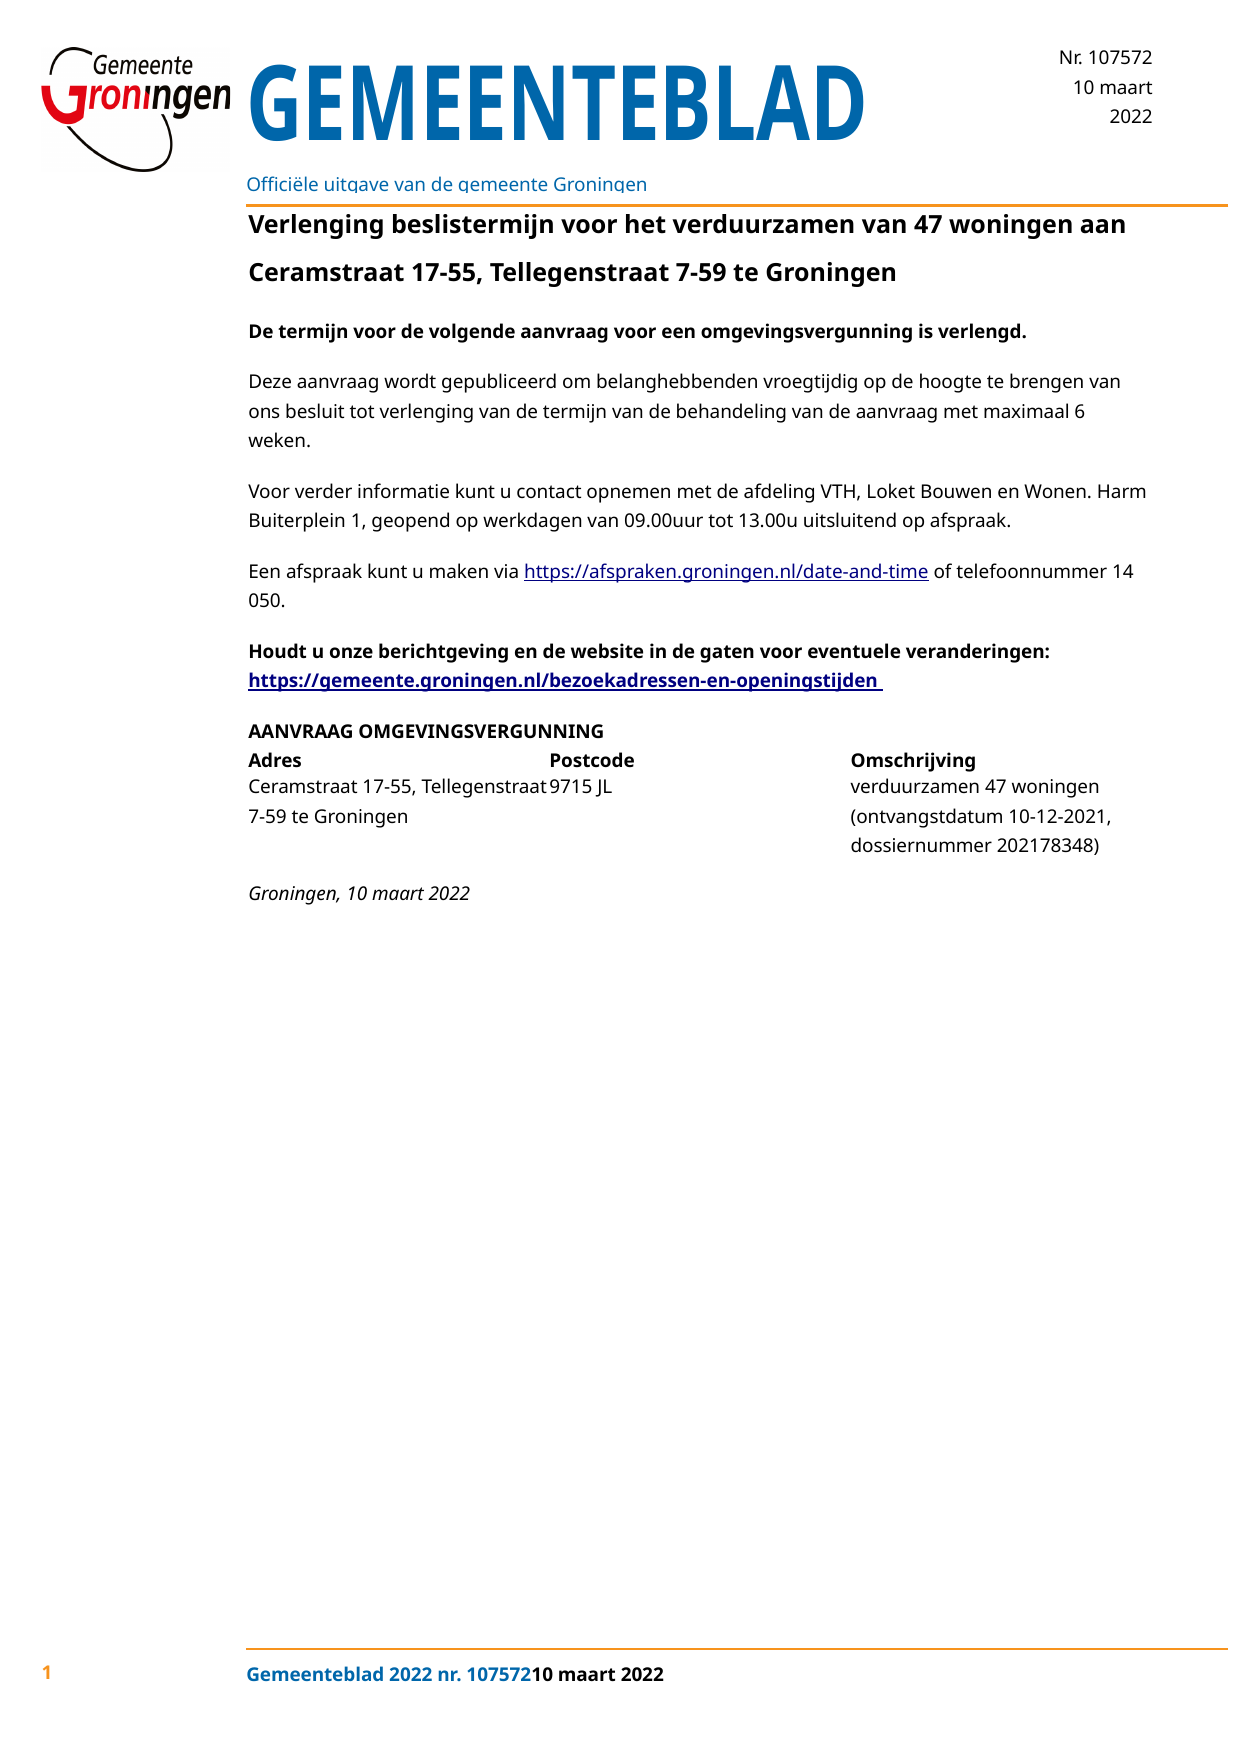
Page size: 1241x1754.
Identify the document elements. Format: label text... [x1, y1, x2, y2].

text Houdt u onze berichtgeving en de website in de gaten voor eventuele veranderingen: https://gemeente.groningen.nl/bezoekadressen-en-openingstijden [248, 638, 1152, 693]
table_header Postcode [549, 748, 850, 773]
picture [41, 47, 231, 172]
text Voor verder informatie kunt u contact opnemen met de afdeling VTH, Loket Bouwen en Wonen. Harm Buiterplein 1, geopend op werkdagen van 09.00uur tot 13.00u uitsluitend op afspraak. [248, 478, 1152, 533]
table_header Omschrijving [850, 748, 1152, 773]
text De termijn voor de volgende aanvraag voor een omgevingsvergunning is verlengd. [248, 318, 1152, 344]
table_cell verduurzamen 47 woningen (ontvangstdatum 10-12-2021, dossiernummer 202178348) [850, 773, 1152, 858]
text AANVRAAG OMGEVINGSVERGUNNING [248, 718, 1152, 744]
text Deze aanvraag wordt gepubliceerd om belanghebbenden vroegtijdig op de hoogte te brengen van ons besluit tot verlenging van de termijn van de behandeling van de aanvraag met maximaal 6 weken. [248, 368, 1152, 453]
table_header Adres [248, 748, 549, 773]
table_cell 9715 JL [549, 773, 850, 858]
table_cell Ceramstraat 17-55, Tellegenstraat 7-59 te Groningen [248, 773, 549, 858]
text Verlenging beslistermijn voor het verduurzamen van 47 woningen aan Ceramstraat 17-55, Tellegenstraat 7-59 te Groningen [248, 207, 1152, 288]
text Groningen, 10 maart 2022 [248, 880, 1152, 905]
text Een afspraak kunt u maken via https://afspraken.groningen.nl/date-and-time of telefoonnummer 14 050. [248, 558, 1152, 613]
